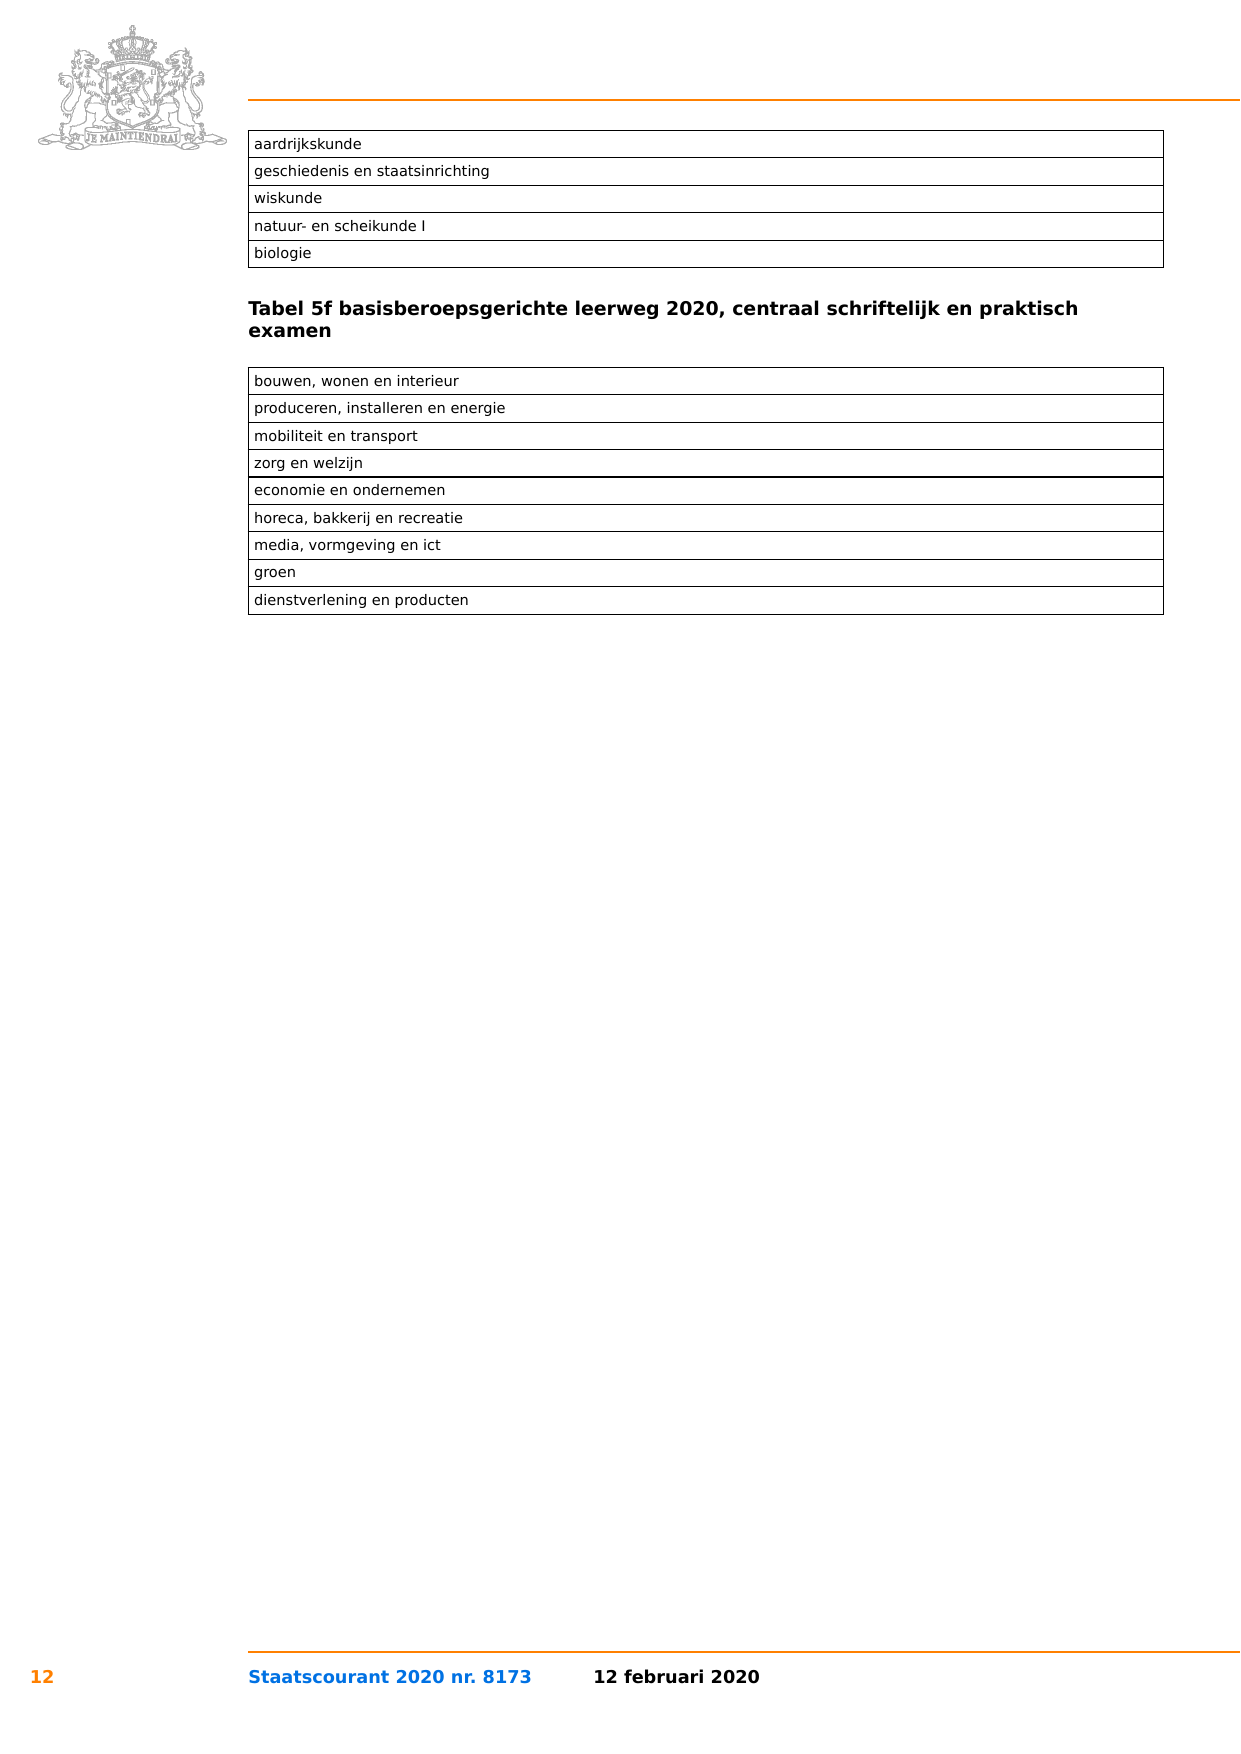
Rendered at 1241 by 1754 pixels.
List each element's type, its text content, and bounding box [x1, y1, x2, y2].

table_cell horeca, bakkerij en recreatie [249, 505, 1163, 531]
table_cell zorg en welzijn [249, 450, 1163, 476]
table_cell aardrijkskunde [249, 131, 1163, 157]
picture [38, 25, 227, 150]
table_cell mobiliteit en transport [249, 423, 1163, 449]
table_cell dienstverlening en producten [249, 587, 1163, 613]
table_cell media, vormgeving en ict [249, 532, 1163, 559]
table_cell biologie [249, 241, 1163, 267]
table_cell groen [249, 560, 1163, 586]
table_cell economie en ondernemen [249, 478, 1163, 504]
subtitle Tabel 5f basisberoepsgerichte leerweg 2020, centraal schriftelijk en praktisch examen [248, 298, 1163, 342]
table_cell geschiedenis en staatsinrichting [249, 158, 1163, 185]
table_cell natuur- en scheikunde I [249, 213, 1163, 239]
table_cell wiskunde [249, 186, 1163, 212]
table_header bouwen, wonen en interieur [249, 368, 1163, 394]
table_cell produceren, installeren en energie [249, 395, 1163, 422]
